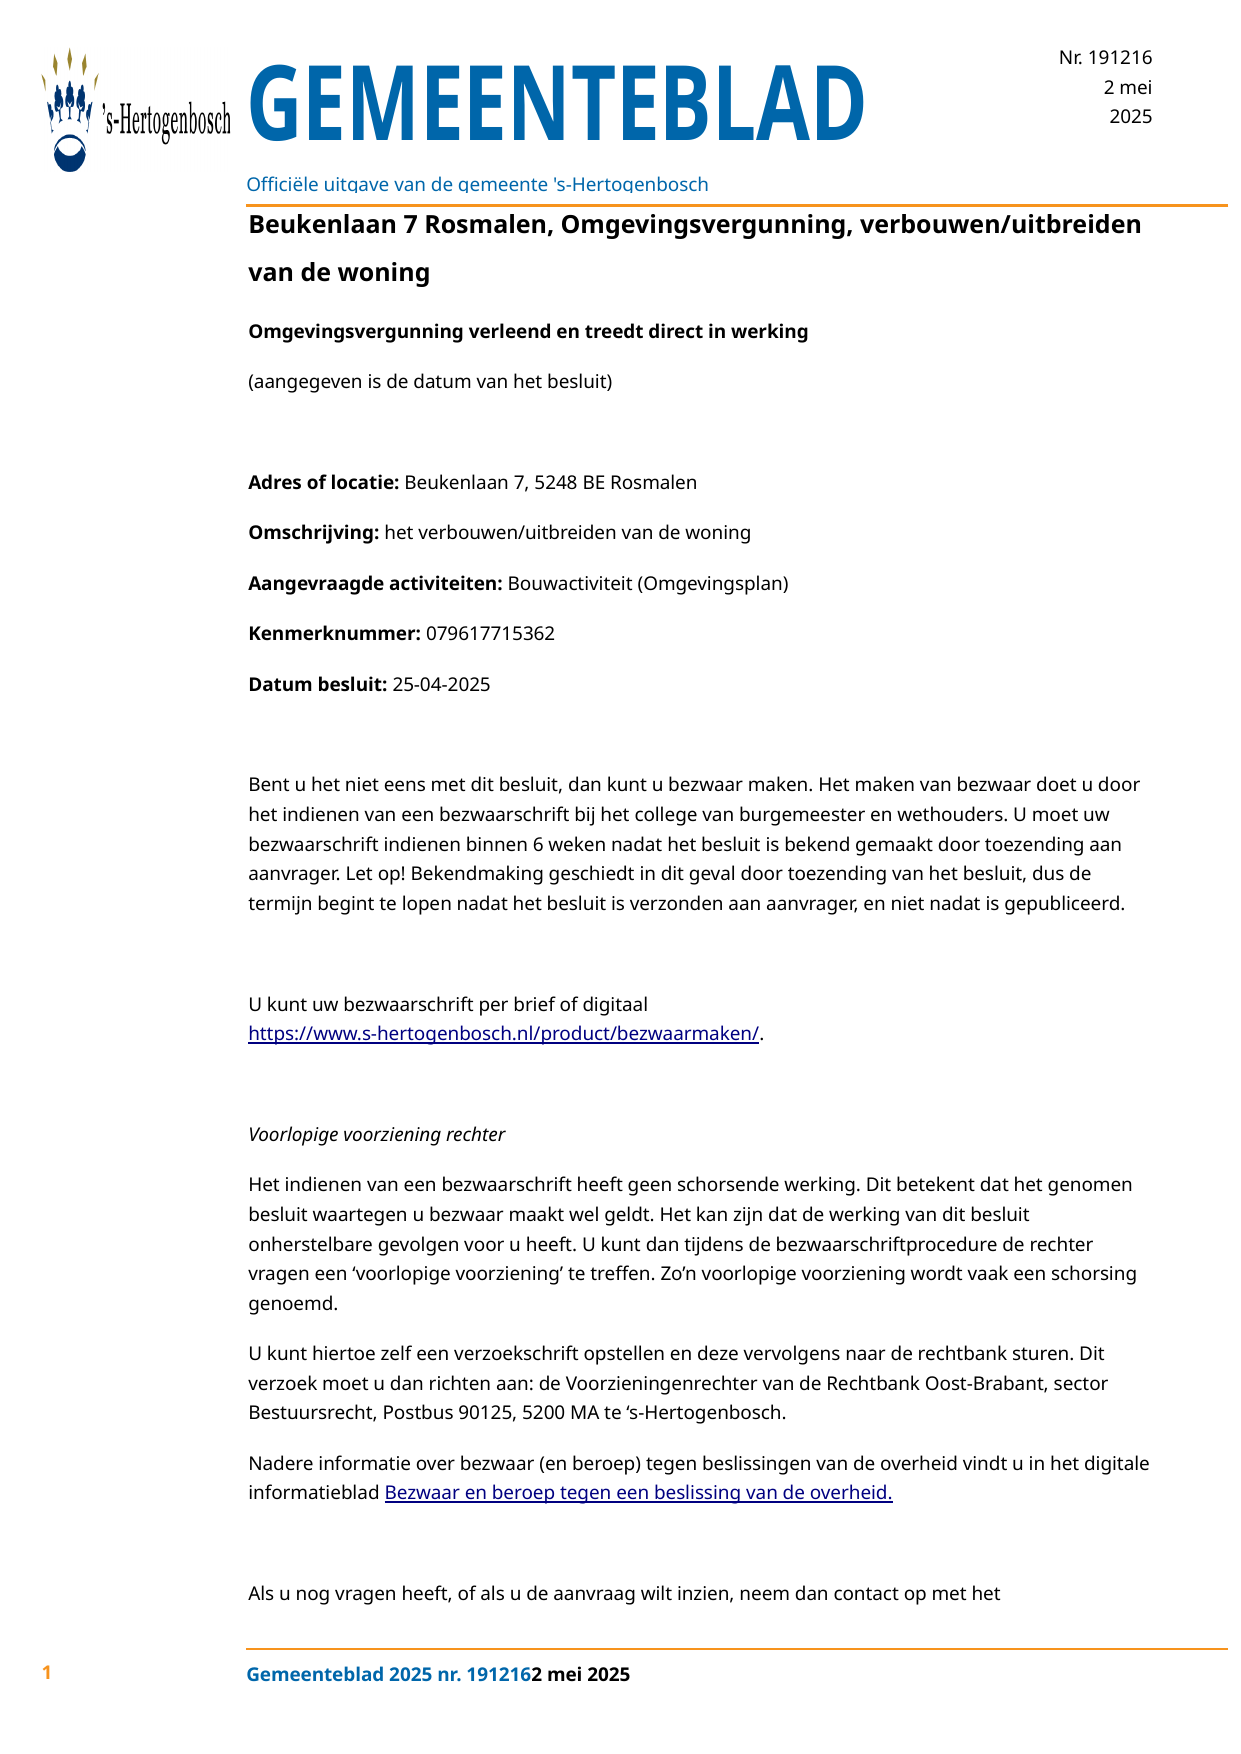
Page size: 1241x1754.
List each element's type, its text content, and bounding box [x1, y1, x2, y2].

text Het indienen van een bezwaarschrift heeft geen schorsende werking. Dit betekent dat het genomen besluit waartegen u bezwaar maakt wel geldt. Het kan zijn dat de werking van dit besluit onherstelbare gevolgen voor u heeft. U kunt dan tijdens de bezwaarschriftprocedure de rechter vragen een ‘voorlopige voorziening’ te treffen. Zo’n voorlopige voorziening wordt vaak een schorsing genoemd. [248, 1172, 1152, 1316]
text Nadere informatie over bezwaar (en beroep) tegen beslissingen van de overheid vindt u in het digitale informatieblad Bezwaar en beroep tegen een beslissing van de overheid. [248, 1450, 1152, 1505]
text U kunt hiertoe zelf een verzoekschrift opstellen en deze vervolgens naar de rechtbank sturen. Dit verzoek moet u dan richten aan: de Voorzieningenrechter van de Rechtbank Oost-Brabant, sector Bestuursrecht, Postbus 90125, 5200 MA te ‘s-Hertogenbosch. [248, 1340, 1152, 1425]
text Adres of locatie: Beukenlaan 7, 5248 BE Rosmalen [248, 469, 1152, 495]
text Omgevingsvergunning verleend en treedt direct in werking [248, 318, 1152, 344]
text Beukenlaan 7 Rosmalen, Omgevingsvergunning, verbouwen/uitbreiden van de woning [248, 207, 1152, 288]
text Kenmerknummer: 079617715362 [248, 620, 1152, 646]
text Omschrijving: het verbouwen/uitbreiden van de woning [248, 519, 1152, 545]
text Bent u het niet eens met dit besluit, dan kunt u bezwaar maken. Het maken van bezwaar doet u door het indienen van een bezwaarschrift bij het college van burgemeester en wethouders. U moet uw bezwaarschrift indienen binnen 6 weken nadat het besluit is bekend gemaakt door toezending aan aanvrager. Let op! Bekendmaking geschiedt in dit geval door toezending van het besluit, dus de termijn begint te lopen nadat het besluit is verzonden aan aanvrager, en niet nadat is gepubliceerd. [248, 772, 1152, 916]
text Voorlopige voorziening rechter [248, 1121, 1152, 1147]
picture [41, 47, 231, 172]
text U kunt uw bezwaarschrift per brief of digitaal https://www.s-hertogenbosch.nl/product/bezwaarmaken/. [248, 991, 1152, 1046]
text Datum besluit: 25-04-2025 [248, 671, 1152, 697]
text Als u nog vragen heeft, of als u de aanvraag wilt inzien, neem dan contact op met het [248, 1580, 1152, 1606]
text (aangegeven is de datum van het besluit) [248, 368, 1152, 394]
text Aangevraagde activiteiten: Bouwactiviteit (Omgevingsplan) [248, 570, 1152, 596]
